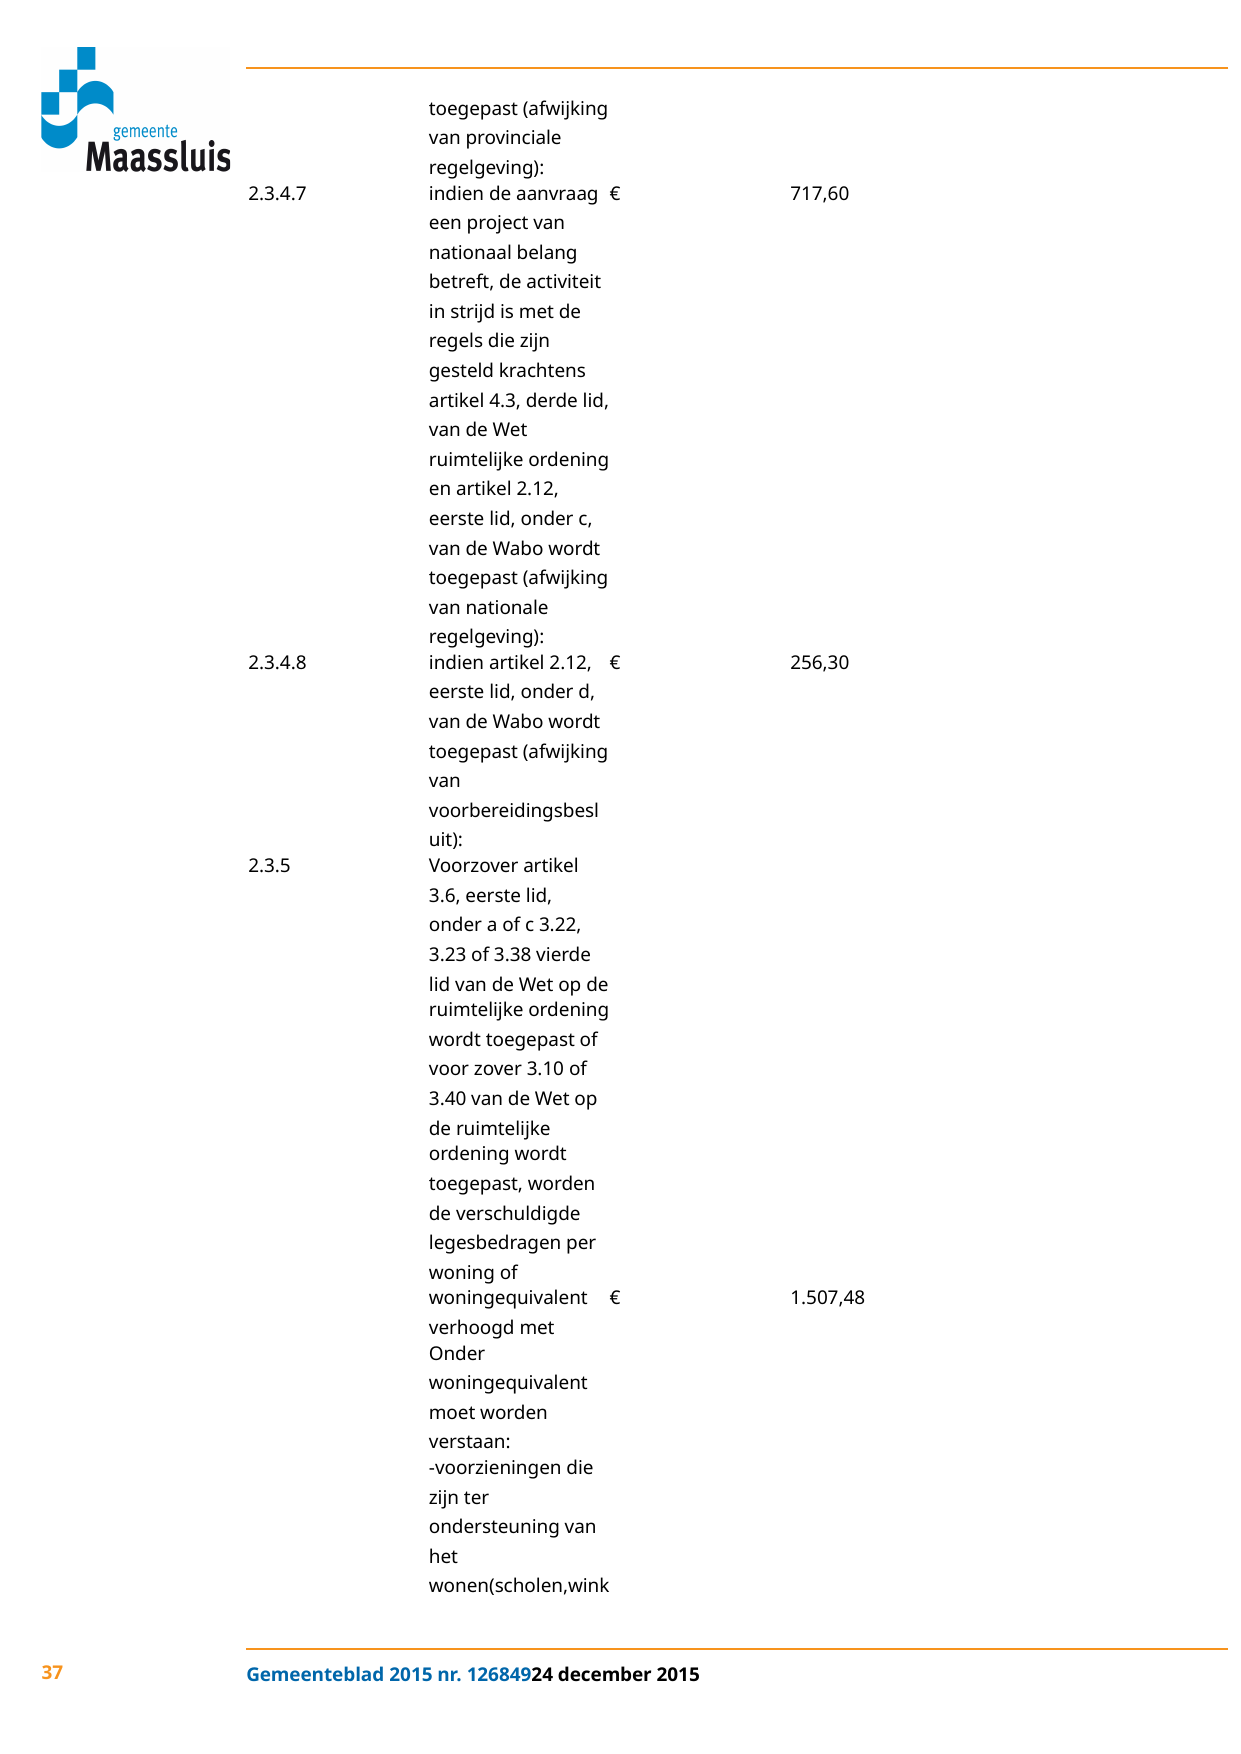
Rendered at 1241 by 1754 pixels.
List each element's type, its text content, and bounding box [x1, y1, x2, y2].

table_cell [971, 180, 1152, 649]
table_cell [790, 1454, 971, 1598]
table_cell [971, 1285, 1152, 1340]
table_cell ruimtelijke ordening wordt toegepast of voor zover 3.10 of 3.40 van de Wet op de ruimtelijke [429, 996, 609, 1141]
table_cell woningequivalent verhoogd met [429, 1285, 609, 1340]
table_cell indien artikel 2.12, eerste lid, onder d, van de Wabo wordt toegepast (afwijking van voorbereidingsbesluit): [429, 649, 609, 852]
table_cell [971, 1340, 1152, 1454]
table_cell 256,30 [790, 649, 971, 852]
table_cell 2.3.4.7 [248, 180, 429, 649]
table_cell [790, 1141, 971, 1284]
table_cell [790, 1340, 971, 1454]
table_cell [971, 996, 1152, 1141]
table_cell [790, 95, 971, 180]
table_cell [248, 996, 429, 1141]
table_cell € [609, 1285, 790, 1340]
table_cell [609, 1340, 790, 1454]
table_cell Onder woningequivalent moet worden verstaan: [429, 1340, 609, 1454]
table_cell 2.3.5 [248, 853, 429, 996]
table_cell [609, 853, 790, 996]
table_cell -voorzieningen die zijn ter ondersteuning van het wonen(scholen,wink [429, 1454, 609, 1598]
table_cell [790, 853, 971, 996]
table_cell [248, 1285, 429, 1340]
picture [41, 47, 77, 92]
table_cell [248, 1141, 429, 1284]
table_cell [971, 1454, 1152, 1598]
picture [41, 47, 231, 172]
table_cell [971, 95, 1152, 180]
table_cell [609, 95, 790, 180]
table_cell [609, 1141, 790, 1284]
table_cell [790, 996, 971, 1141]
table_cell toegepast (afwijking van provinciale regelgeving): [429, 95, 609, 180]
table_cell € [609, 649, 790, 852]
table_cell indien de aanvraag een project van nationaal belang betreft, de activiteit in strijd is met de regels die zijn gesteld krachtens artikel 4.3, derde lid, van de Wet ruimtelijke ordening en artikel 2.12, eerste lid, onder c, van de Wabo wordt toegepast (afwijking van nationale regelgeving): [429, 180, 609, 649]
table_cell [971, 1141, 1152, 1284]
table_cell [248, 1340, 429, 1454]
table_cell [248, 95, 429, 180]
table_cell 717,60 [790, 180, 971, 649]
table_cell 2.3.4.8 [248, 649, 429, 852]
table_cell 1.507,48 [790, 1285, 971, 1340]
table_cell € [609, 180, 790, 649]
table_cell [971, 649, 1152, 852]
table_cell ordening wordt toegepast, worden de verschuldigde legesbedragen per woning of [429, 1141, 609, 1284]
table_cell [971, 853, 1152, 996]
table_cell Voorzover artikel 3.6, eerste lid, onder a of c 3.22, 3.23 of 3.38 vierde lid van de Wet op de [429, 853, 609, 996]
table_cell [248, 1454, 429, 1598]
table_cell [609, 1454, 790, 1598]
table_cell [609, 996, 790, 1141]
